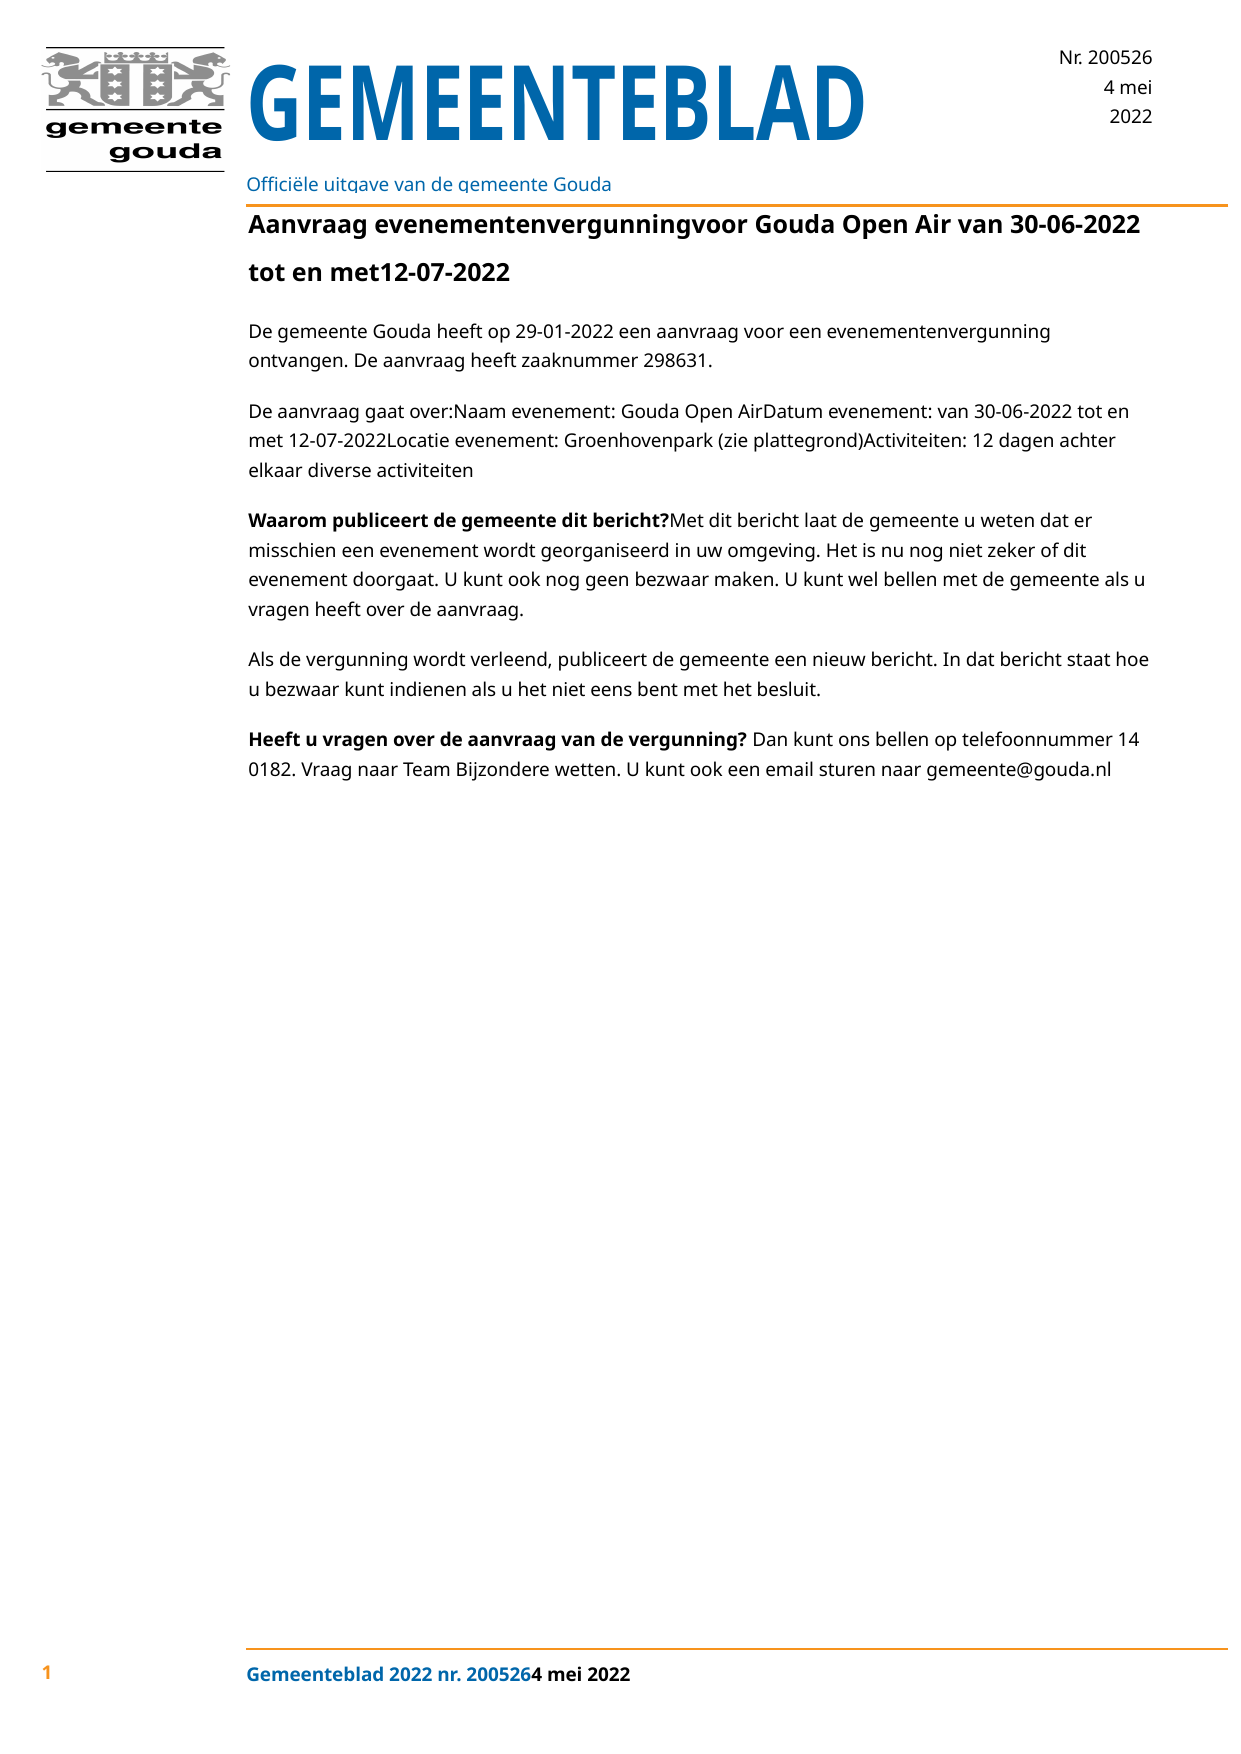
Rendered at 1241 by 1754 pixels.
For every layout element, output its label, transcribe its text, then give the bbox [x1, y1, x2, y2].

text De aanvraag gaat over:Naam evenement: Gouda Open AirDatum evenement: van 30-06-2022 tot en met 12-07-2022Locatie evenement: Groenhovenpark (zie plattegrond)Activiteiten: 12 dagen achter elkaar diverse activiteiten [248, 398, 1152, 483]
text Als de vergunning wordt verleend, publiceert de gemeente een nieuw bericht. In dat bericht staat hoe u bezwaar kunt indienen als u het niet eens bent met het besluit. [248, 647, 1152, 702]
text Aanvraag evenementenvergunningvoor Gouda Open Air van 30-06-2022 tot en met12-07-2022 [248, 207, 1152, 288]
picture [41, 47, 231, 172]
text Waarom publiceert de gemeente dit bericht?Met dit bericht laat de gemeente u weten dat er misschien een evenement wordt georganiseerd in uw omgeving. Het is nu nog niet zeker of dit evenement doorgaat. U kunt ook nog geen bezwaar maken. U kunt wel bellen met de gemeente als u vragen heeft over de aanvraag. [248, 507, 1152, 622]
text Heeft u vragen over de aanvraag van de vergunning? Dan kunt ons bellen op telefoonnummer 14 0182. Vraag naar Team Bijzondere wetten. U kunt ook een email sturen naar gemeente@gouda.nl [248, 727, 1152, 782]
text De gemeente Gouda heeft op 29-01-2022 een aanvraag voor een evenementenvergunning ontvangen. De aanvraag heeft zaaknummer 298631. [248, 318, 1152, 373]
